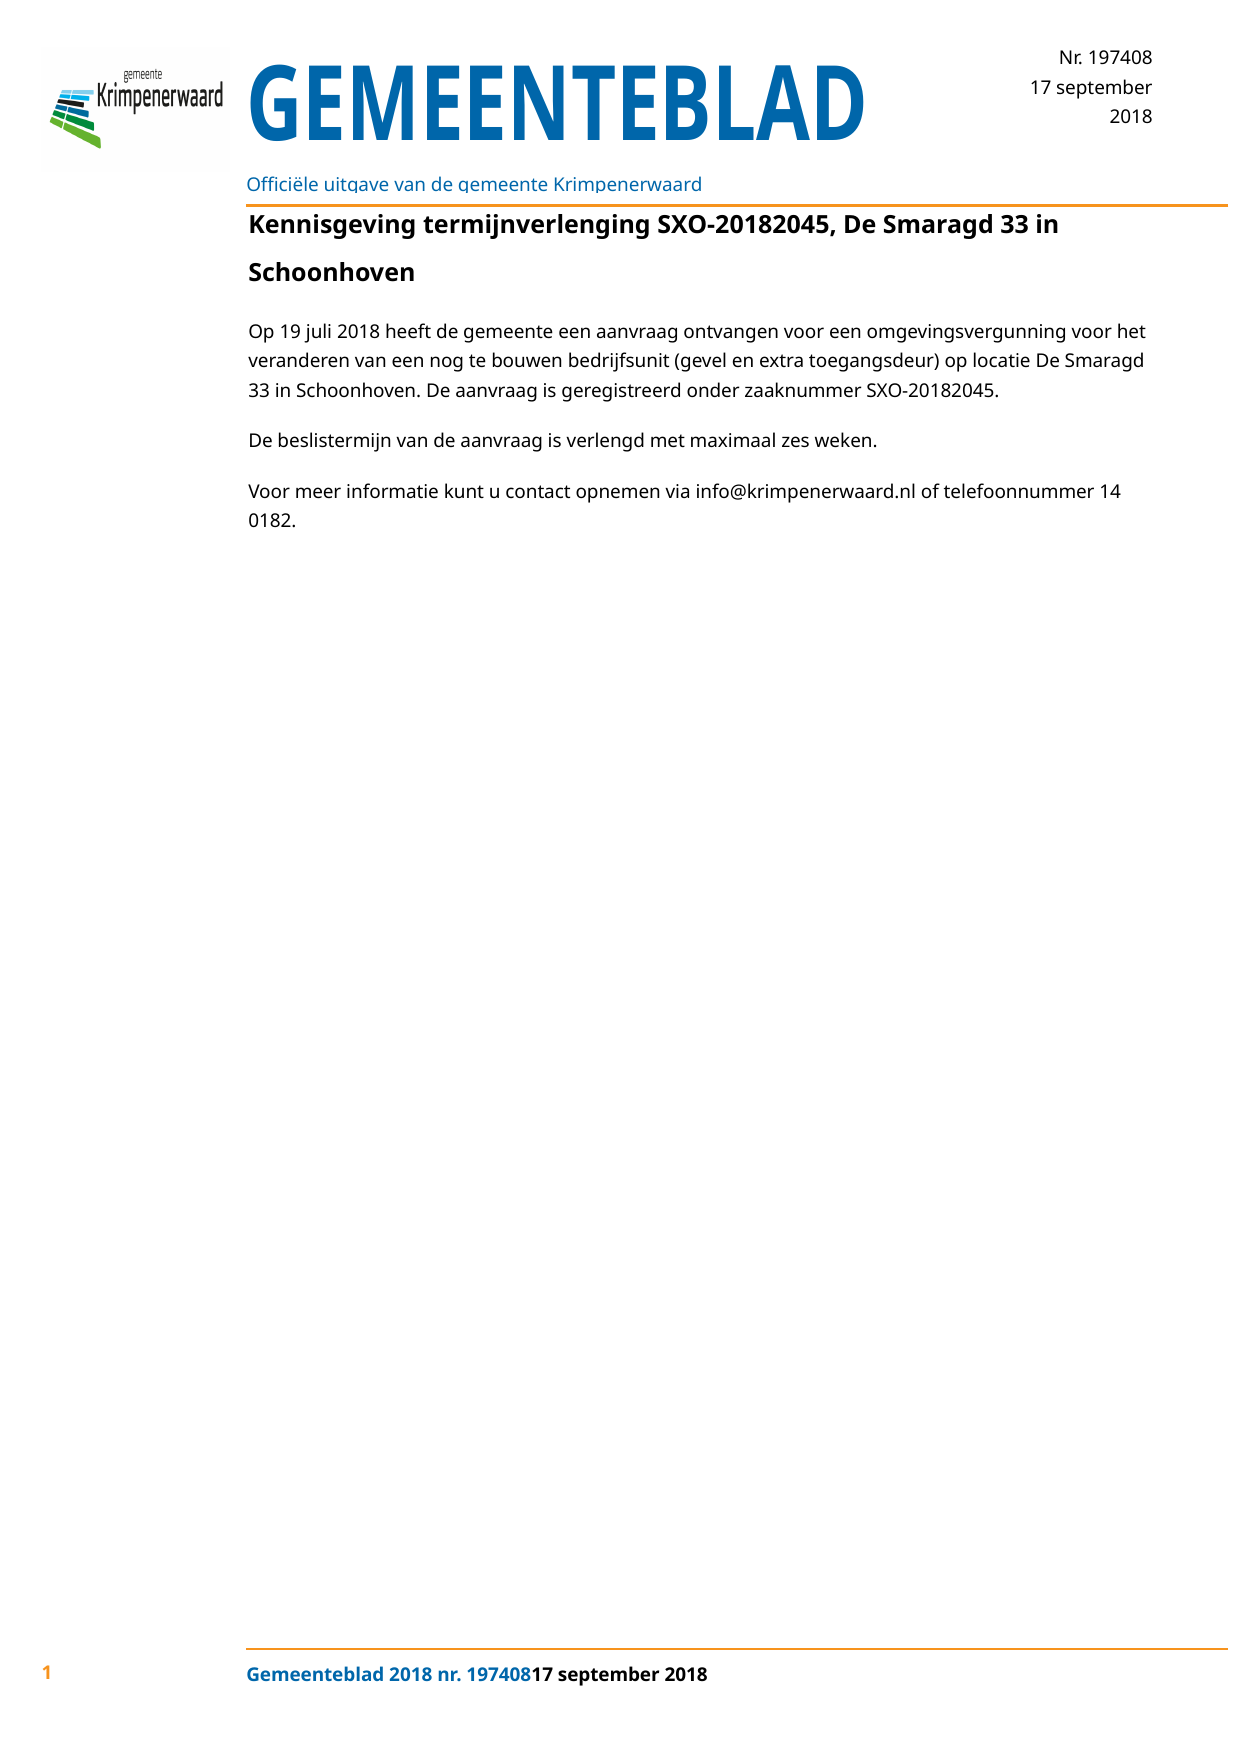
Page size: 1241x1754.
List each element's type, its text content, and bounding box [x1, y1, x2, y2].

text Voor meer informatie kunt u contact opnemen via info@krimpenerwaard.nl of telefoonnummer 14 0182. [248, 478, 1152, 533]
text Op 19 juli 2018 heeft de gemeente een aanvraag ontvangen voor een omgevingsvergunning voor het veranderen van een nog te bouwen bedrijfsunit (gevel en extra toegangsdeur) op locatie De Smaragd 33 in Schoonhoven. De aanvraag is geregistreerd onder zaaknummer SXO-20182045. [248, 318, 1152, 403]
picture [41, 47, 231, 172]
text De beslistermijn van de aanvraag is verlengd met maximaal zes weken. [248, 427, 1152, 453]
text Kennisgeving termijnverlenging SXO-20182045, De Smaragd 33 in Schoonhoven [248, 207, 1152, 288]
